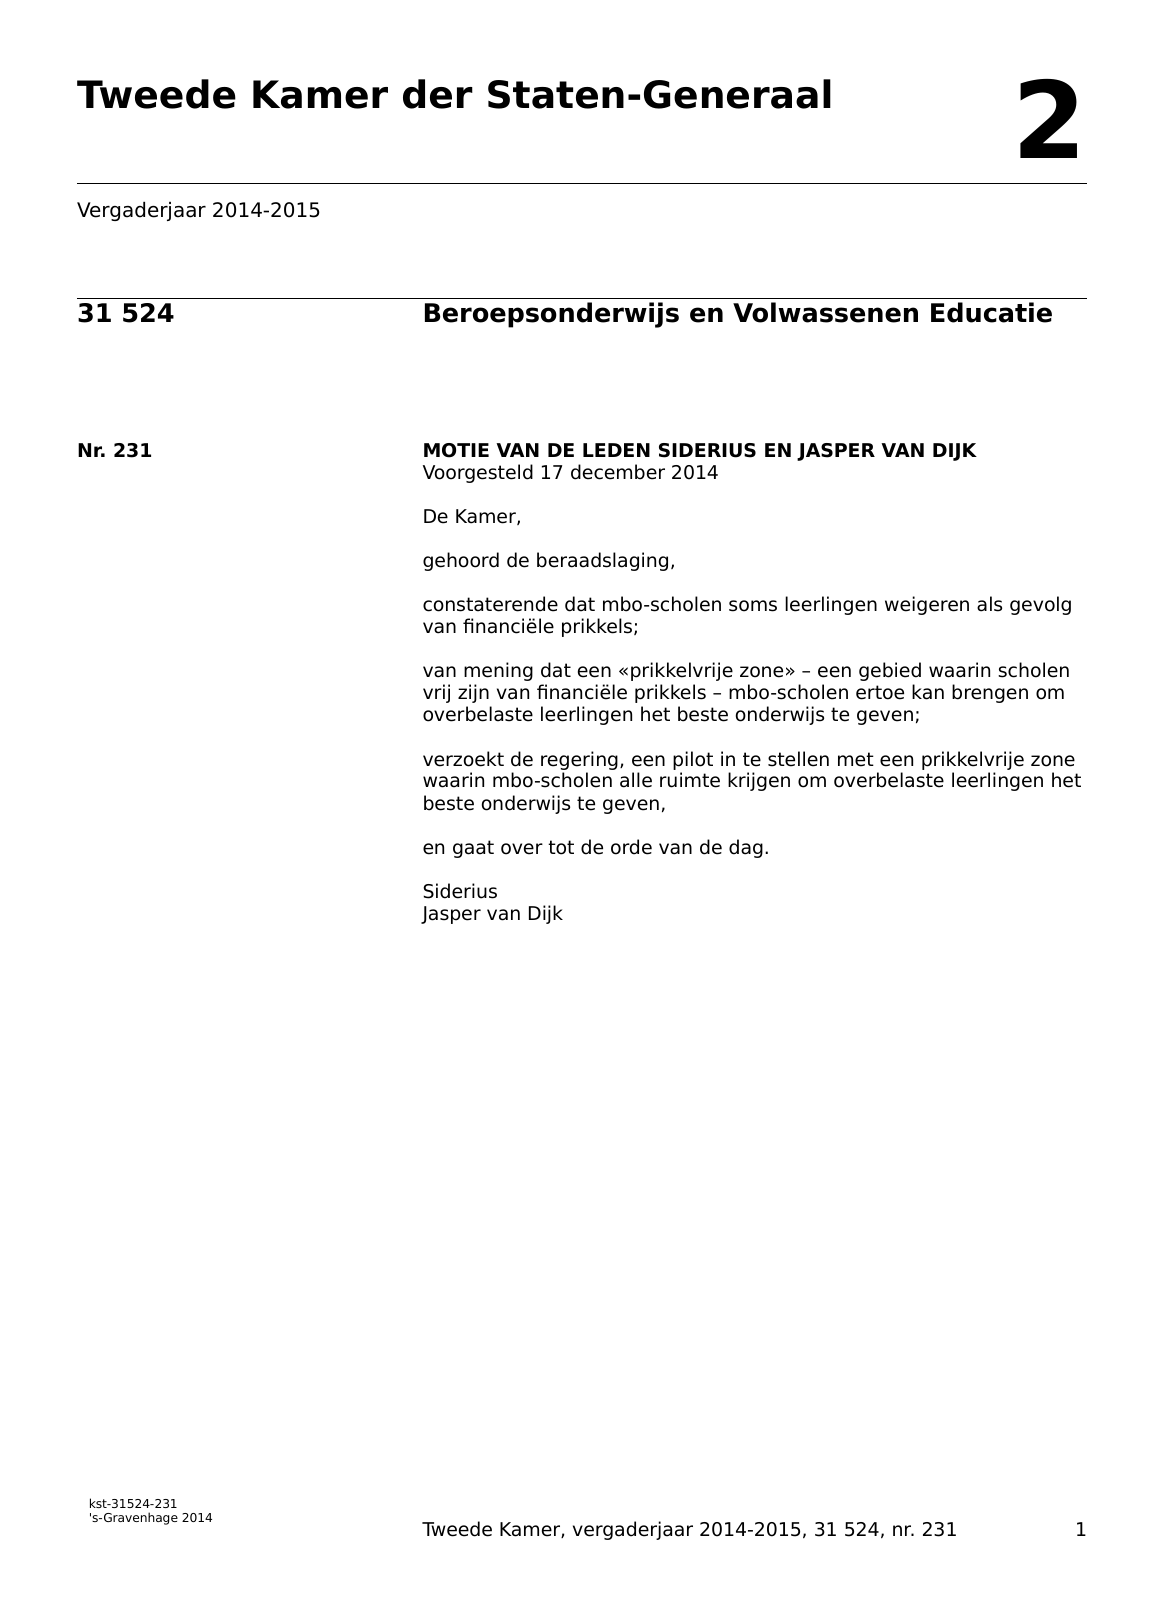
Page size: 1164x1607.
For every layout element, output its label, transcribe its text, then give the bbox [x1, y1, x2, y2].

text Jasper van Dijk [422, 903, 1087, 925]
table_cell Vergaderjaar 2014-2015 [77, 184, 1087, 298]
subtitle Nr. 231 MOTIE VAN DE LEDEN SIDERIUS EN JASPER VAN DIJK [77, 440, 1087, 462]
text van mening dat een «prikkelvrije zone» – een gebied waarin scholen vrij zijn van financiële prikkels – mbo-scholen ertoe kan brengen om overbelaste leerlingen het beste onderwijs te geven; [422, 660, 1087, 726]
text kst-31524-231 [88, 1497, 323, 1511]
text Siderius [422, 881, 1087, 903]
text 's-Gravenhage 2014 [88, 1511, 323, 1525]
table_header Tweede Kamer der Staten-Generaal [77, 59, 886, 183]
text constaterende dat mbo-scholen soms leerlingen weigeren als gevolg van financiële prikkels; [422, 594, 1087, 638]
text verzoekt de regering, een pilot in te stellen met een prikkelvrije zone waarin mbo-scholen alle ruimte krijgen om overbelaste leerlingen het beste onderwijs te geven, [422, 748, 1087, 814]
text Voorgesteld 17 december 2014 [422, 462, 1087, 484]
table_header 2 [886, 59, 1087, 183]
text De Kamer, [422, 506, 1087, 528]
subtitle 31 524 Beroepsonderwijs en Volwassenen Educatie [77, 299, 1087, 329]
text en gaat over tot de orde van de dag. [422, 837, 1087, 858]
text gehoord de beraadslaging, [422, 550, 1087, 572]
